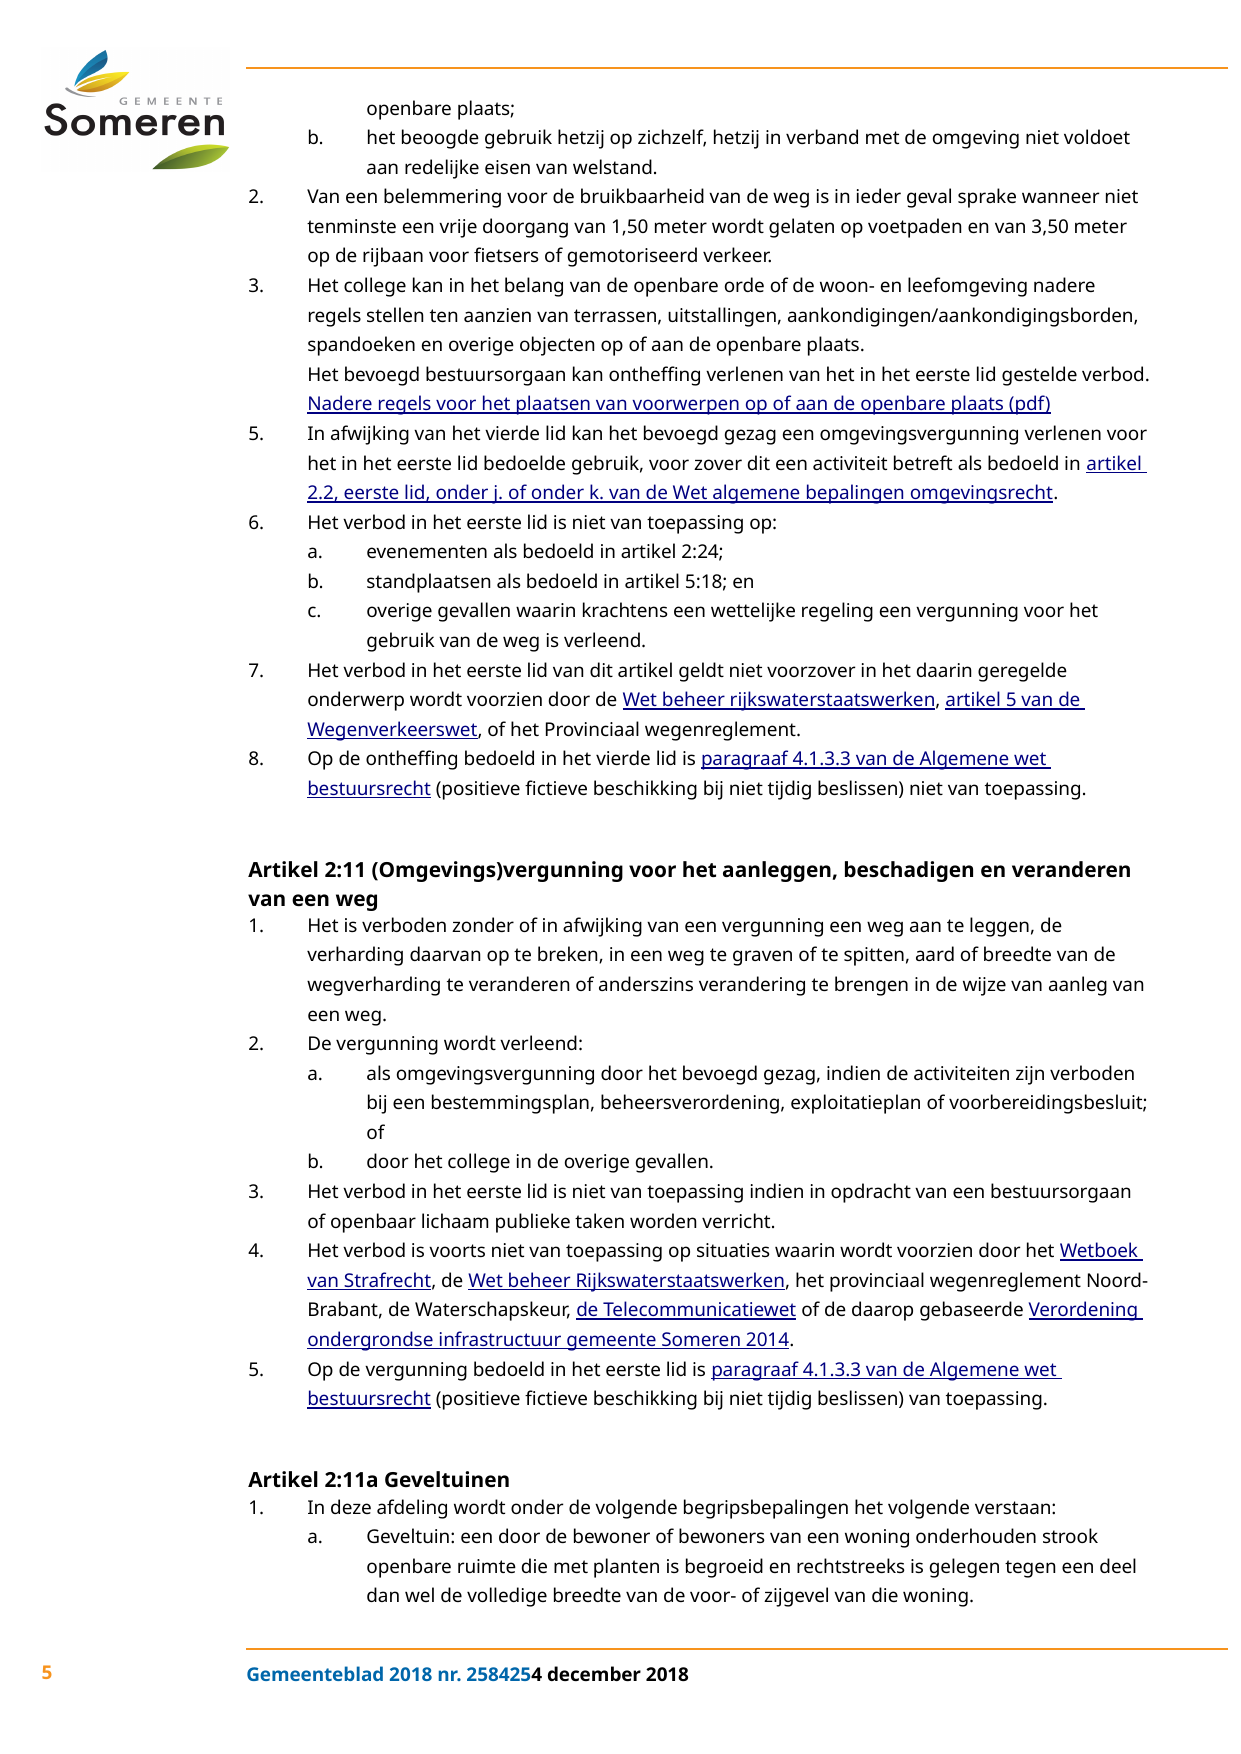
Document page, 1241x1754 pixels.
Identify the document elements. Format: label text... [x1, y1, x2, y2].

list standplaatsen als bedoeld in artikel 5:18; en [307, 568, 1152, 594]
list overige gevallen waarin krachtens een wettelijke regeling een vergunning voor het gebruik van de weg is verleend. [307, 598, 1152, 653]
list door het college in de overige gevallen. [307, 1149, 1152, 1174]
list Het is verboden zonder of in afwijking van een vergunning een weg aan te leggen, de verharding daarvan op te breken, in een weg te graven of te spitten, aard of breedte van de wegverharding te veranderen of anderszins verandering te brengen in de wijze van aanleg van een weg. [248, 912, 1152, 1027]
list De vergunning wordt verleend: [248, 1030, 1152, 1056]
list Het verbod in het eerste lid is niet van toepassing indien in opdracht van een bestuursorgaan of openbaar lichaam publieke taken worden verricht. [248, 1178, 1152, 1234]
list Het verbod in het eerste lid van dit artikel geldt niet voorzover in het daarin geregelde onderwerp wordt voorzien door de Wet beheer rijkswaterstaatswerken, artikel 5 van de Wegenverkeerswet, of het Provinciaal wegenreglement. [248, 657, 1152, 742]
text Artikel 2:11a Geveltuinen [248, 1465, 1152, 1494]
list Nadere regels voor het plaatsen van voorwerpen op of aan de openbare plaats (pdf) [248, 391, 1152, 416]
list In deze afdeling wordt onder de volgende begripsbepalingen het volgende verstaan: [248, 1494, 1152, 1519]
list Van een belemmering voor de bruikbaarheid van de weg is in ieder geval sprake wanneer niet tenminste een vrije doorgang van 1,50 meter wordt gelaten op voetpaden en van 3,50 meter op de rijbaan voor fietsers of gemotoriseerd verkeer. [248, 183, 1152, 268]
list In afwijking van het vierde lid kan het bevoegd gezag een omgevingsvergunning verlenen voor het in het eerste lid bedoelde gebruik, voor zover dit een activiteit betreft als bedoeld in artikel 2.2, eerste lid, onder j. of onder k. van de Wet algemene bepalingen omgevingsrecht. [248, 420, 1152, 505]
list Op de ontheffing bedoeld in het vierde lid is paragraaf 4.1.3.3 van de Algemene wet bestuursrecht (positieve fictieve beschikking bij niet tijdig beslissen) niet van toepassing. [248, 746, 1152, 801]
list Het verbod is voorts niet van toepassing op situaties waarin wordt voorzien door het Wetboek van Strafrecht, de Wet beheer Rijkswaterstaatswerken, het provinciaal wegenreglement Noord-Brabant, de Waterschapskeur, de Telecommunicatiewet of de daarop gebaseerde Verordening ondergrondse infrastructuur gemeente Someren 2014. [248, 1237, 1152, 1352]
text Artikel 2:11 (Omgevings)vergunning voor het aanleggen, beschadigen en veranderen van een weg [248, 855, 1152, 912]
list Geveltuin: een door de bewoner of bewoners van een woning onderhouden strook openbare ruimte die met planten is begroeid en rechtstreeks is gelegen tegen een deel dan wel de volledige breedte van de voor- of zijgevel van die woning. [307, 1523, 1152, 1608]
picture [41, 47, 231, 172]
list Op de vergunning bedoeld in het eerste lid is paragraaf 4.1.3.3 van de Algemene wet bestuursrecht (positieve fictieve beschikking bij niet tijdig beslissen) van toepassing. [248, 1356, 1152, 1411]
list evenementen als bedoeld in artikel 2:24; [307, 538, 1152, 564]
list openbare plaats; [307, 95, 1152, 121]
list het beoogde gebruik hetzij op zichzelf, hetzij in verband met de omgeving niet voldoet aan redelijke eisen van welstand. [307, 124, 1152, 180]
list als omgevingsvergunning door het bevoegd gezag, indien de activiteiten zijn verboden bij een bestemmingsplan, beheersverordening, exploitatieplan of voorbereidingsbesluit; of [307, 1060, 1152, 1145]
list Het college kan in het belang van de openbare orde of de woon- en leefomgeving nadere regels stellen ten aanzien van terrassen, uitstallingen, aankondigingen/aankondigingsborden, spandoeken en overige objecten op of aan de openbare plaats. [248, 272, 1152, 357]
list Het verbod in het eerste lid is niet van toepassing op: [248, 509, 1152, 535]
list Het bevoegd bestuursorgaan kan ontheffing verlenen van het in het eerste lid gestelde verbod. [248, 361, 1152, 387]
